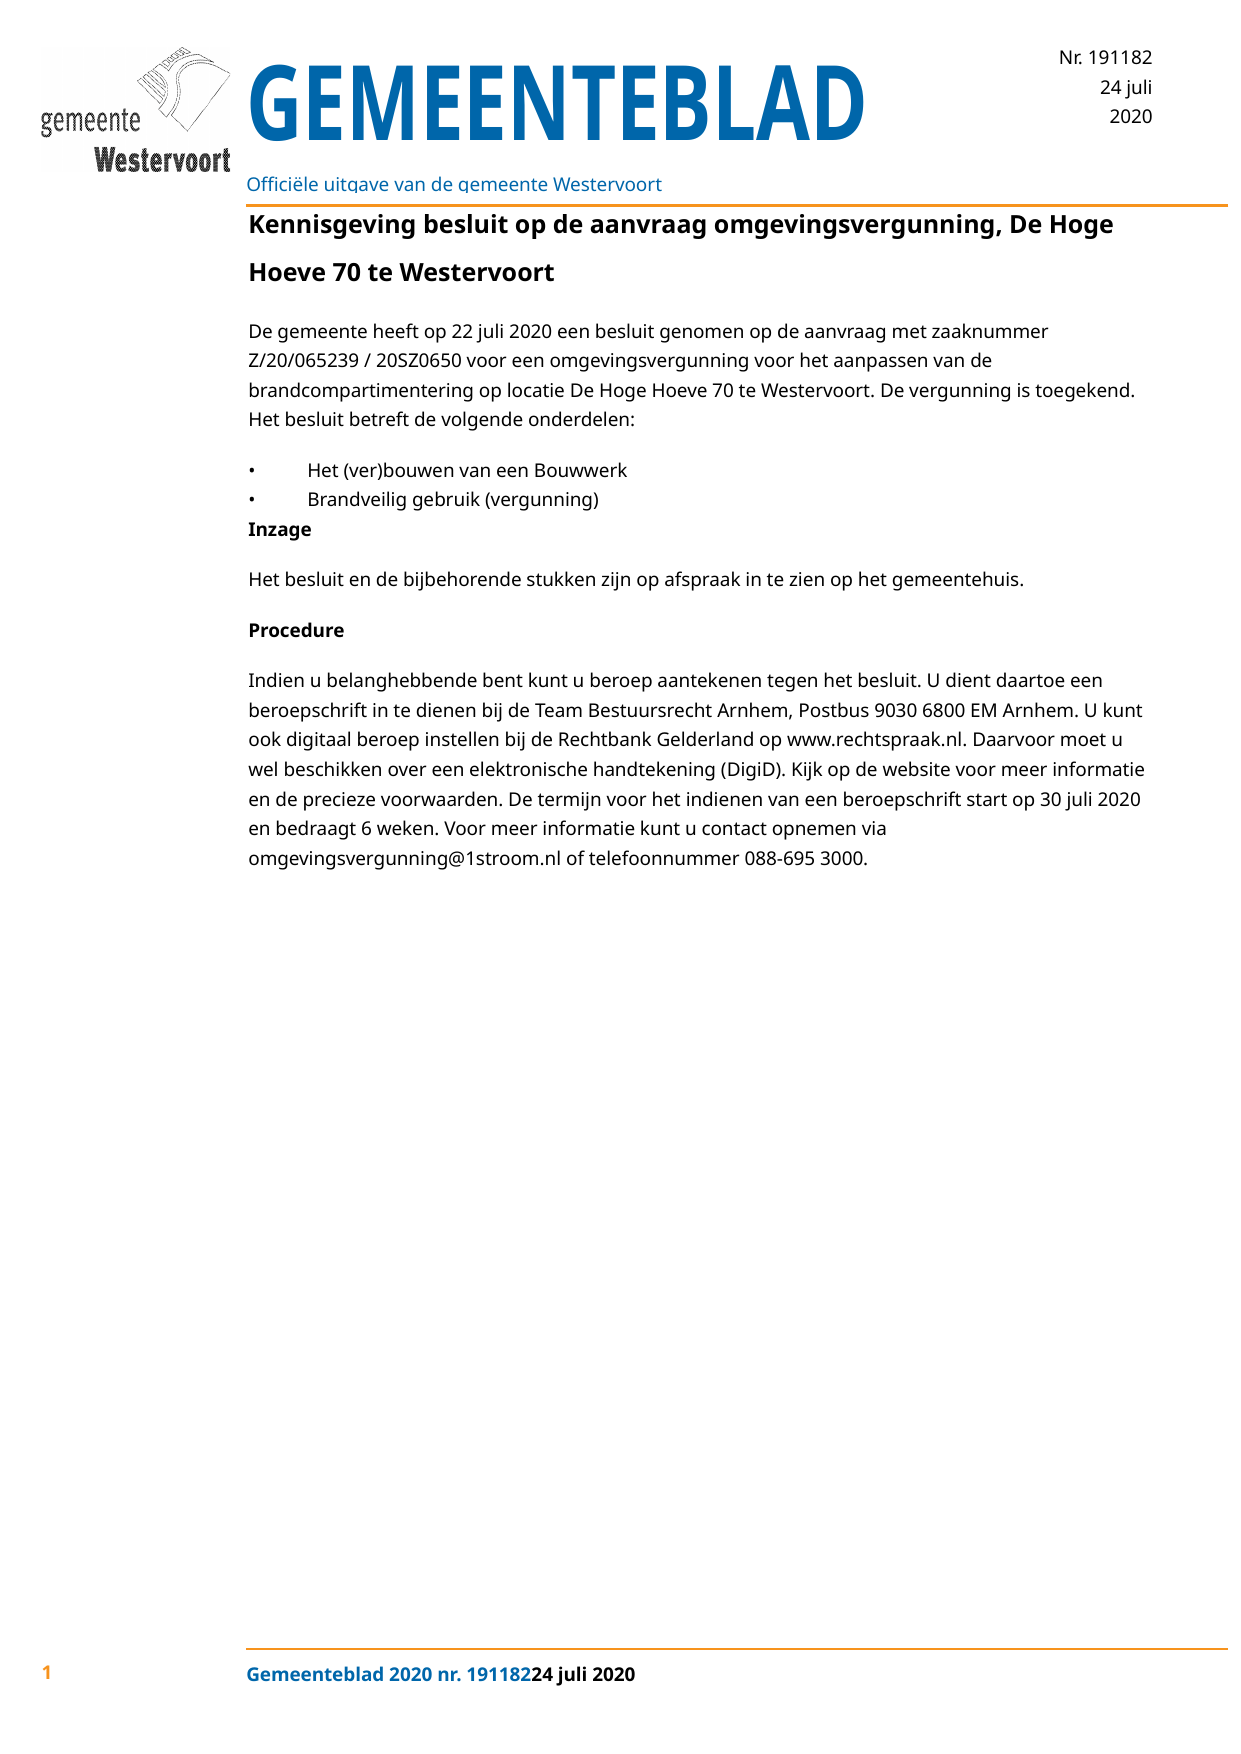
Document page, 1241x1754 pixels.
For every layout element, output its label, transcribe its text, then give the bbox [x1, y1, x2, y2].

text Het besluit en de bijbehorende stukken zijn op afspraak in te zien op het gemeentehuis. [248, 567, 1152, 592]
text De gemeente heeft op 22 juli 2020 een besluit genomen op de aanvraag met zaaknummer Z/20/065239 / 20SZ0650 voor een omgevingsvergunning voor het aanpassen van de brandcompartimentering op locatie De Hoge Hoeve 70 te Westervoort. De vergunning is toegekend. Het besluit betreft de volgende onderdelen: [248, 318, 1152, 432]
text Kennisgeving besluit op de aanvraag omgevingsvergunning, De Hoge Hoeve 70 te Westervoort [248, 207, 1152, 288]
picture [41, 47, 231, 172]
text Indien u belanghebbende bent kunt u beroep aantekenen tegen het besluit. U dient daartoe een beroepschrift in te dienen bij de Team Bestuursrecht Arnhem, Postbus 9030 6800 EM Arnhem. U kunt ook digitaal beroep instellen bij de Rechtbank Gelderland op www.rechtspraak.nl. Daarvoor moet u wel beschikken over een elektronische handtekening (DigiD). Kijk op de website voor meer informatie en de precieze voorwaarden. De termijn voor het indienen van een beroepschrift start op 30 juli 2020 en bedraagt 6 weken. Voor meer informatie kunt u contact opnemen via omgevingsvergunning@1stroom.nl of telefoonnummer 088-695 3000. [248, 667, 1152, 871]
text Inzage [248, 516, 1152, 542]
list Het (ver)bouwen van een Bouwwerk [248, 457, 1152, 483]
text Procedure [248, 617, 1152, 643]
list Brandveilig gebruik (vergunning) [248, 487, 1152, 512]
